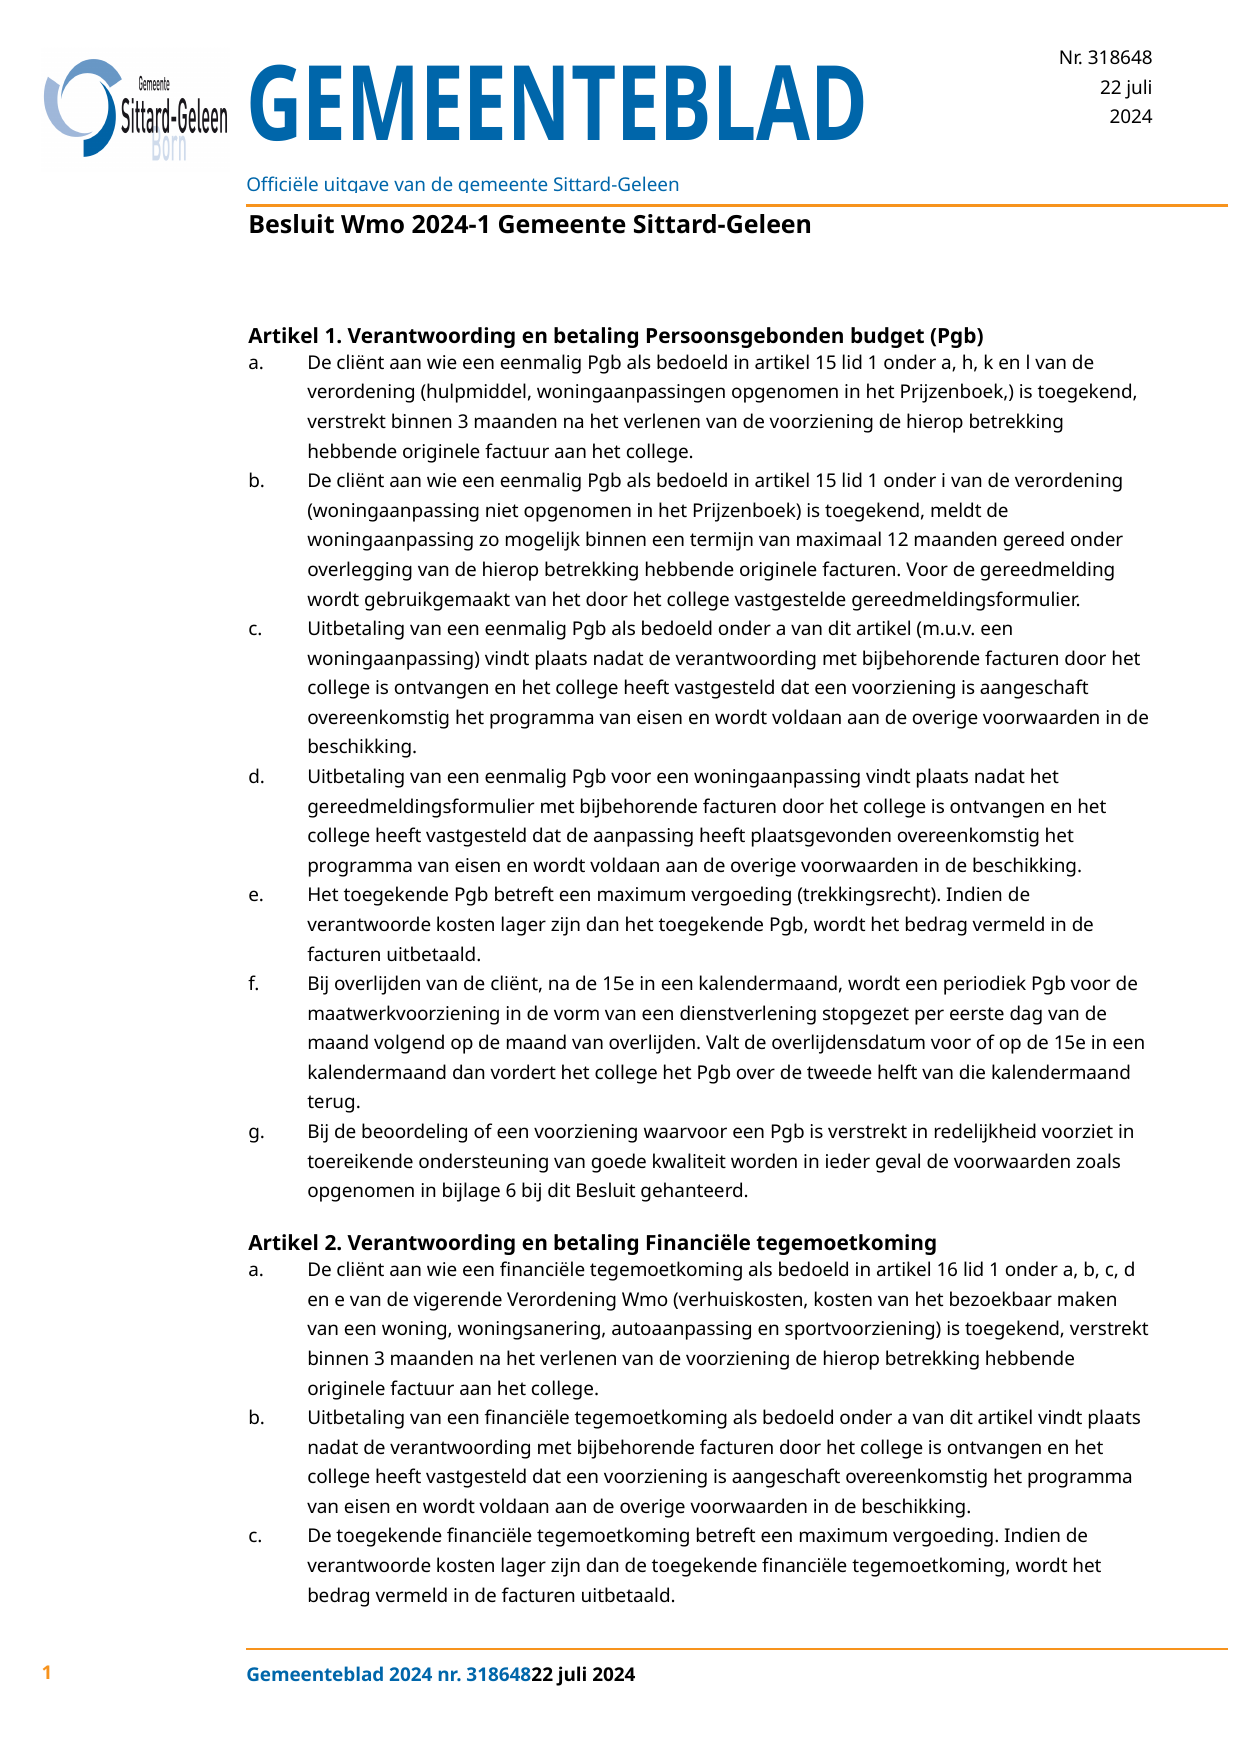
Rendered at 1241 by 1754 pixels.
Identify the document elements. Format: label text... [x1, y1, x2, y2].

list De cliënt aan wie een financiële tegemoetkoming als bedoeld in artikel 16 lid 1 onder a, b, c, d en e van de vigerende Verordening Wmo (verhuiskosten, kosten van het bezoekbaar maken van een woning, woningsanering, autoaanpassing en sportvoorziening) is toegekend, verstrekt binnen 3 maanden na het verlenen van de voorziening de hierop betrekking hebbende originele factuur aan het college. [248, 1256, 1152, 1400]
list De toegekende financiële tegemoetkoming betreft een maximum vergoeding. Indien de verantwoorde kosten lager zijn dan de toegekende financiële tegemoetkoming, wordt het bedrag vermeld in de facturen uitbetaald. [248, 1523, 1152, 1607]
picture [41, 47, 231, 172]
list Bij de beoordeling of een voorziening waarvoor een Pgb is verstrekt in redelijkheid voorziet in toereikende ondersteuning van goede kwaliteit worden in ieder geval de voorwaarden zoals opgenomen in bijlage 6 bij dit Besluit gehanteerd. [248, 1118, 1152, 1203]
text Artikel 2. Verantwoording en betaling Financiële tegemoetkoming [248, 1228, 1152, 1256]
list Uitbetaling van een eenmalig Pgb als bedoeld onder a van dit artikel (m.u.v. een woningaanpassing) vindt plaats nadat de verantwoording met bijbehorende facturen door het college is ontvangen en het college heeft vastgesteld dat een voorziening is aangeschaft overeenkomstig het programma van eisen en wordt voldaan aan de overige voorwaarden in de beschikking. [248, 615, 1152, 759]
list Het toegekende Pgb betreft een maximum vergoeding (trekkingsrecht). Indien de verantwoorde kosten lager zijn dan het toegekende Pgb, wordt het bedrag vermeld in de facturen uitbetaald. [248, 882, 1152, 967]
list De cliënt aan wie een eenmalig Pgb als bedoeld in artikel 15 lid 1 onder i van de verordening (woningaanpassing niet opgenomen in het Prijzenboek) is toegekend, meldt de woningaanpassing zo mogelijk binnen een termijn van maximaal 12 maanden gereed onder overlegging van de hierop betrekking hebbende originele facturen. Voor de gereedmelding wordt gebruikgemaakt van het door het college vastgestelde gereedmeldingsformulier. [248, 467, 1152, 612]
list Bij overlijden van de cliënt, na de 15e in een kalendermaand, wordt een periodiek Pgb voor de maatwerkvoorziening in de vorm van een dienstverlening stopgezet per eerste dag van de maand volgend op de maand van overlijden. Valt de overlijdensdatum voor of op de 15e in een kalendermaand dan vordert het college het Pgb over de tweede helft van die kalendermaand terug. [248, 970, 1152, 1114]
list De cliënt aan wie een eenmalig Pgb als bedoeld in artikel 15 lid 1 onder a, h, k en l van de verordening (hulpmiddel, woningaanpassingen opgenomen in het Prijzenboek,) is toegekend, verstrekt binnen 3 maanden na het verlenen van de voorziening de hierop betrekking hebbende originele factuur aan het college. [248, 349, 1152, 464]
list Uitbetaling van een financiële tegemoetkoming als bedoeld onder a van dit artikel vindt plaats nadat de verantwoording met bijbehorende facturen door het college is ontvangen en het college heeft vastgesteld dat een voorziening is aangeschaft overeenkomstig het programma van eisen en wordt voldaan aan de overige voorwaarden in de beschikking. [248, 1404, 1152, 1519]
list Uitbetaling van een eenmalig Pgb voor een woningaanpassing vindt plaats nadat het gereedmeldingsformulier met bijbehorende facturen door het college is ontvangen en het college heeft vastgesteld dat de aanpassing heeft plaatsgevonden overeenkomstig het programma van eisen en wordt voldaan aan de overige voorwaarden in de beschikking. [248, 763, 1152, 878]
text Artikel 1. Verantwoording en betaling Persoonsgebonden budget (Pgb) [248, 321, 1152, 349]
text Besluit Wmo 2024-1 Gemeente Sittard-Geleen [248, 207, 1152, 241]
